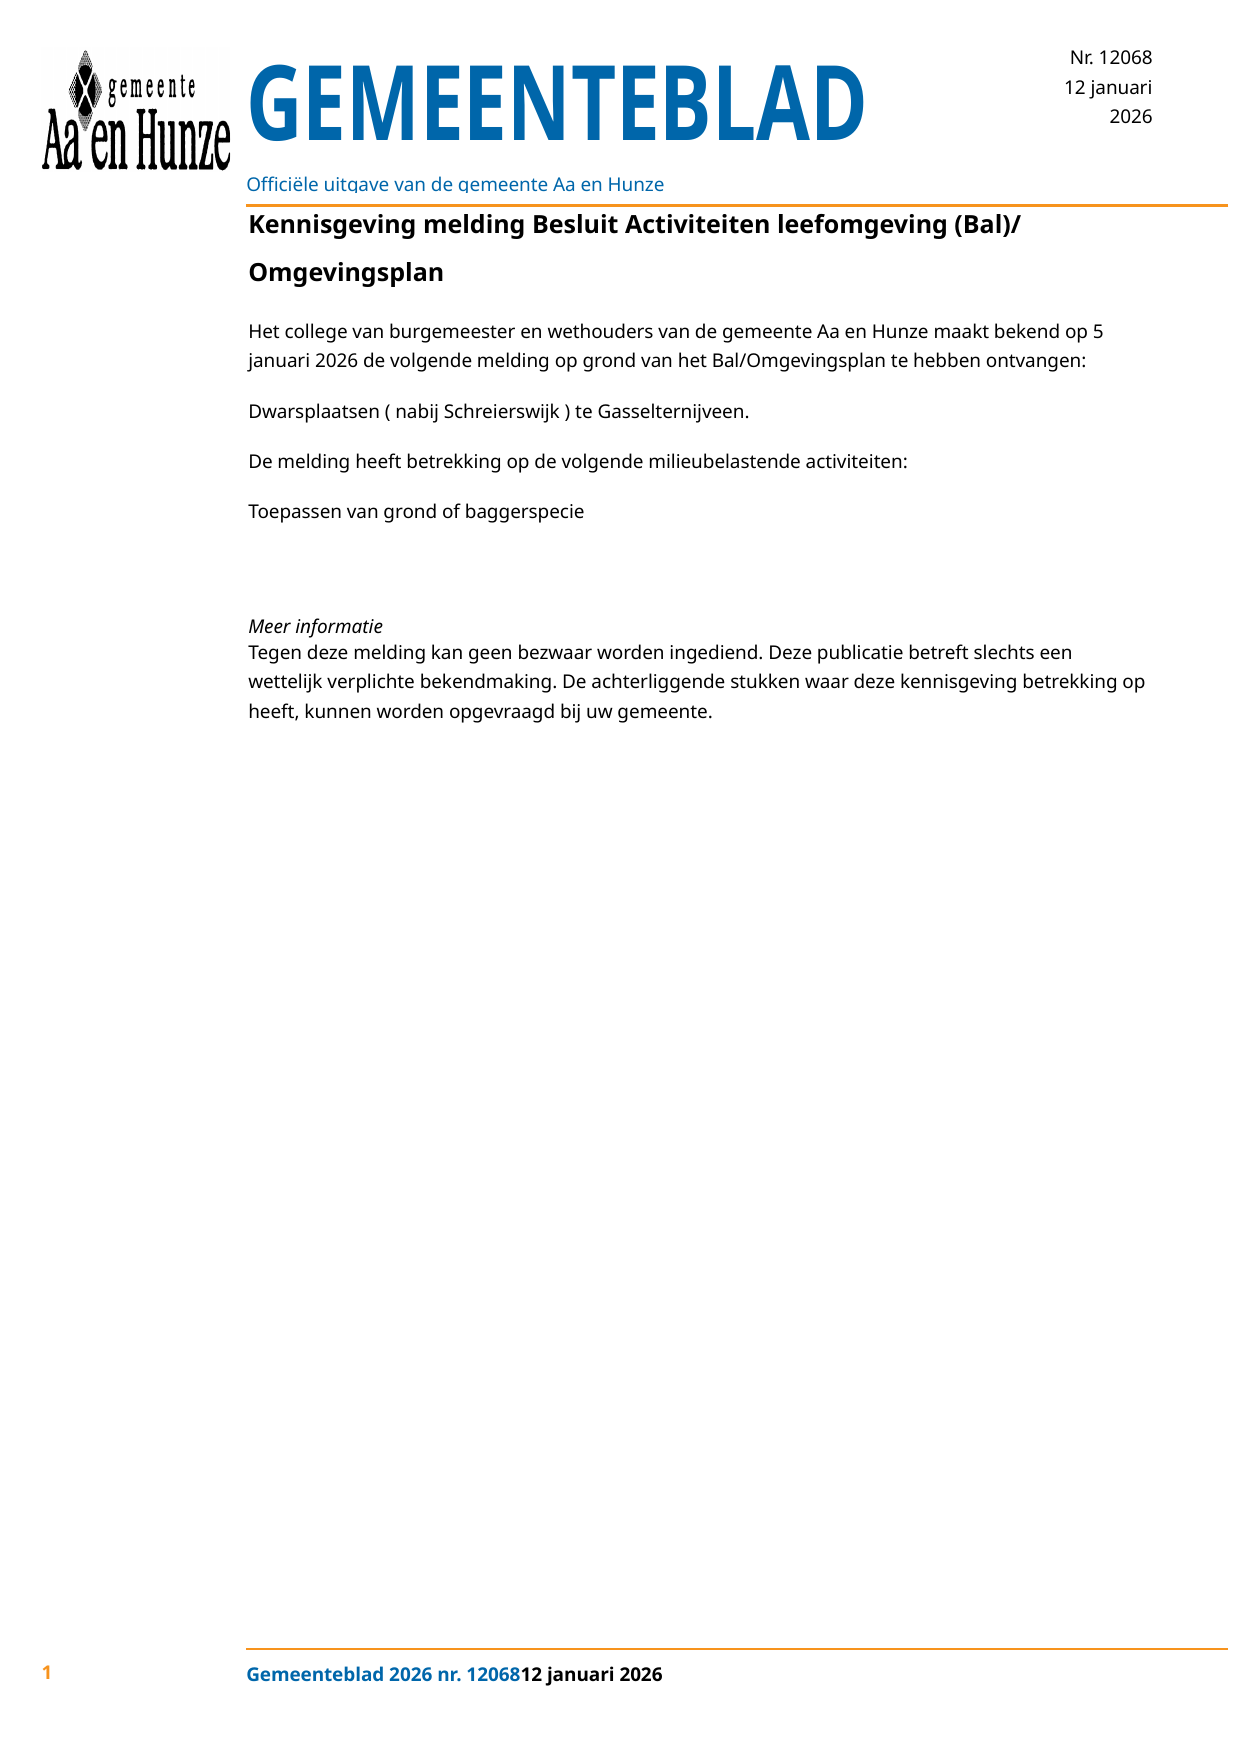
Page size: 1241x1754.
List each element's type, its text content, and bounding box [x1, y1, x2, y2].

text Toepassen van grond of baggerspecie [248, 499, 1152, 524]
text Kennisgeving melding Besluit Activiteiten leefomgeving (Bal)/ Omgevingsplan [248, 207, 1152, 288]
text Het college van burgemeester en wethouders van de gemeente Aa en Hunze maakt bekend op 5 januari 2026 de volgende melding op grond van het Bal/Omgevingsplan te hebben ontvangen: [248, 318, 1152, 373]
text Tegen deze melding kan geen bezwaar worden ingediend. Deze publicatie betreft slechts een wettelijk verplichte bekendmaking. De achterliggende stukken waar deze kennisgeving betrekking op heeft, kunnen worden opgevraagd bij uw gemeente. [248, 639, 1152, 724]
text Meer informatie [248, 613, 1152, 639]
text De melding heeft betrekking op de volgende milieubelastende activiteiten: [248, 448, 1152, 474]
text Dwarsplaatsen ( nabij Schreierswijk ) te Gasselternijveen. [248, 398, 1152, 424]
picture [41, 47, 231, 172]
